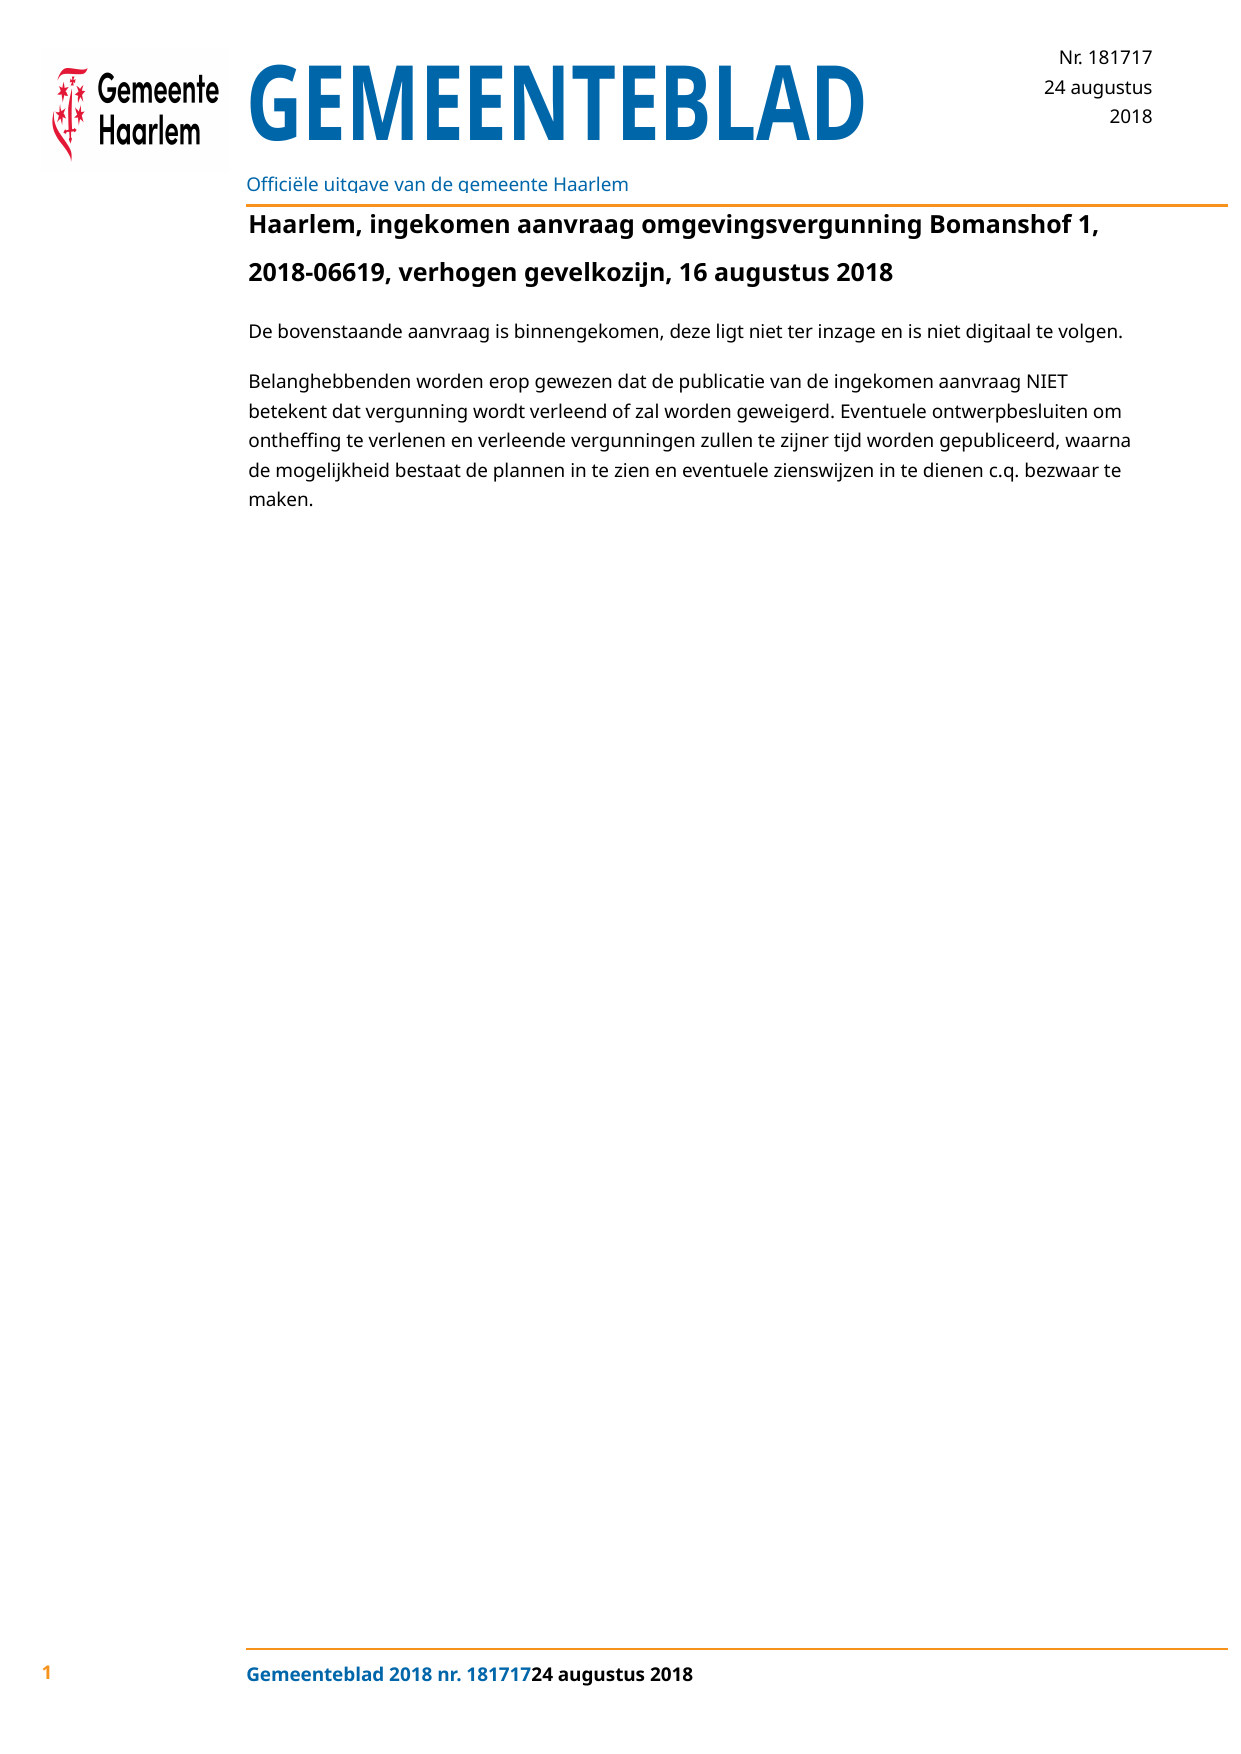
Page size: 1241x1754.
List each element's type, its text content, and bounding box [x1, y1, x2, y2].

picture [41, 47, 231, 172]
text Haarlem, ingekomen aanvraag omgevingsvergunning Bomanshof 1, 2018-06619, verhogen gevelkozijn, 16 augustus 2018 [248, 207, 1152, 288]
text De bovenstaande aanvraag is binnengekomen, deze ligt niet ter inzage en is niet digitaal te volgen. [248, 318, 1152, 344]
text Belanghebbenden worden erop gewezen dat de publicatie van de ingekomen aanvraag NIET betekent dat vergunning wordt verleend of zal worden geweigerd. Eventuele ontwerpbesluiten om ontheffing te verlenen en verleende vergunningen zullen te zijner tijd worden gepubliceerd, waarna de mogelijkheid bestaat de plannen in te zien en eventuele zienswijzen in te dienen c.q. bezwaar te maken. [248, 368, 1152, 512]
